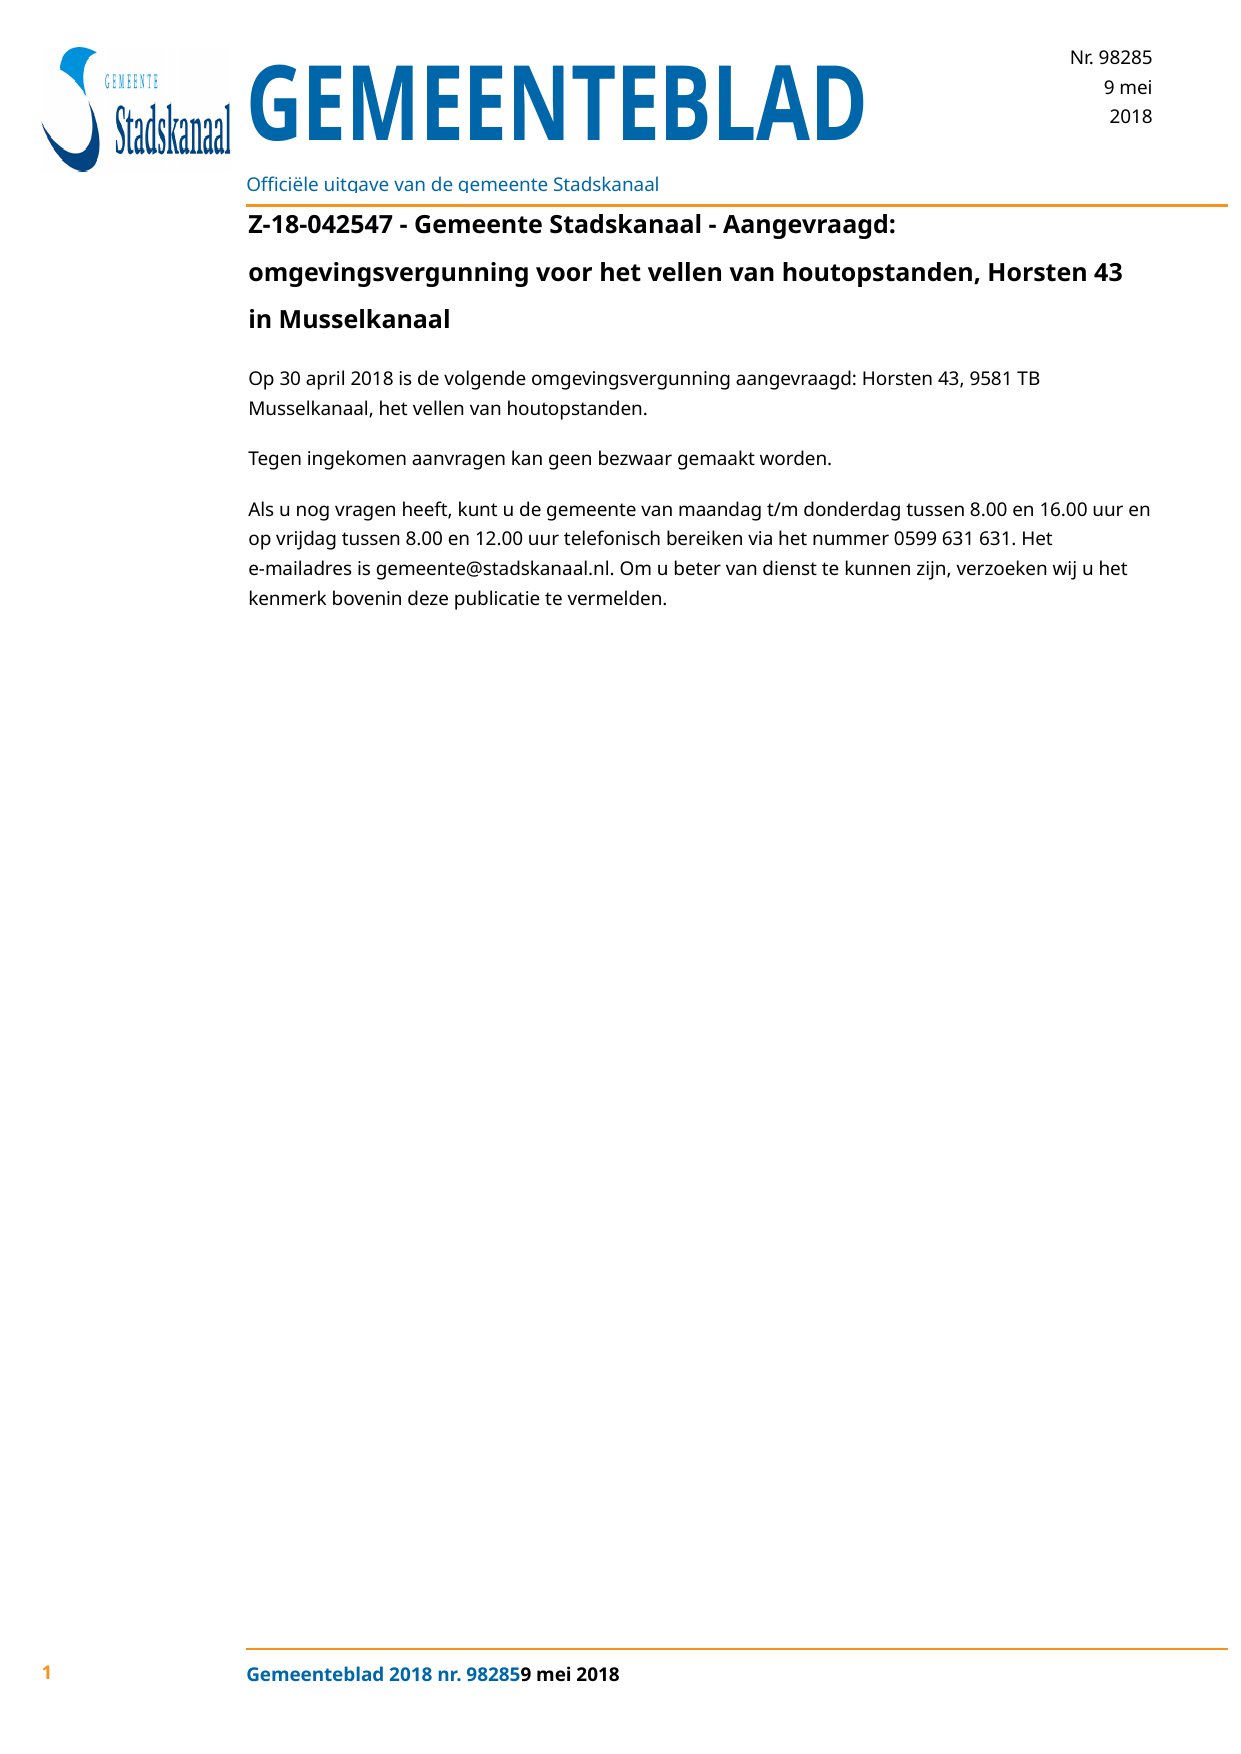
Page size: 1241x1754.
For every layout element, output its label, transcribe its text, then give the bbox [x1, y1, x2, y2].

text Z-18-042547 - Gemeente Stadskanaal - Aangevraagd: omgevingsvergunning voor het vellen van houtopstanden, Horsten 43 in Musselkanaal [248, 207, 1152, 336]
picture [41, 47, 231, 172]
text Als u nog vragen heeft, kunt u de gemeente van maandag t/m donderdag tussen 8.00 en 16.00 uur en op vrijdag tussen 8.00 en 12.00 uur telefonisch bereiken via het nummer 0599 631 631. Het e‑mailadres is gemeente@stadskanaal.nl. Om u beter van dienst te kunnen zijn, verzoeken wij u het kenmerk bovenin deze publicatie te vermelden. [248, 496, 1152, 610]
text Op 30 april 2018 is de volgende omgevingsvergunning aangevraagd: Horsten 43, 9581 TB Musselkanaal, het vellen van houtopstanden. [248, 366, 1152, 421]
text Tegen ingekomen aanvragen kan geen bezwaar gemaakt worden. [248, 446, 1152, 471]
